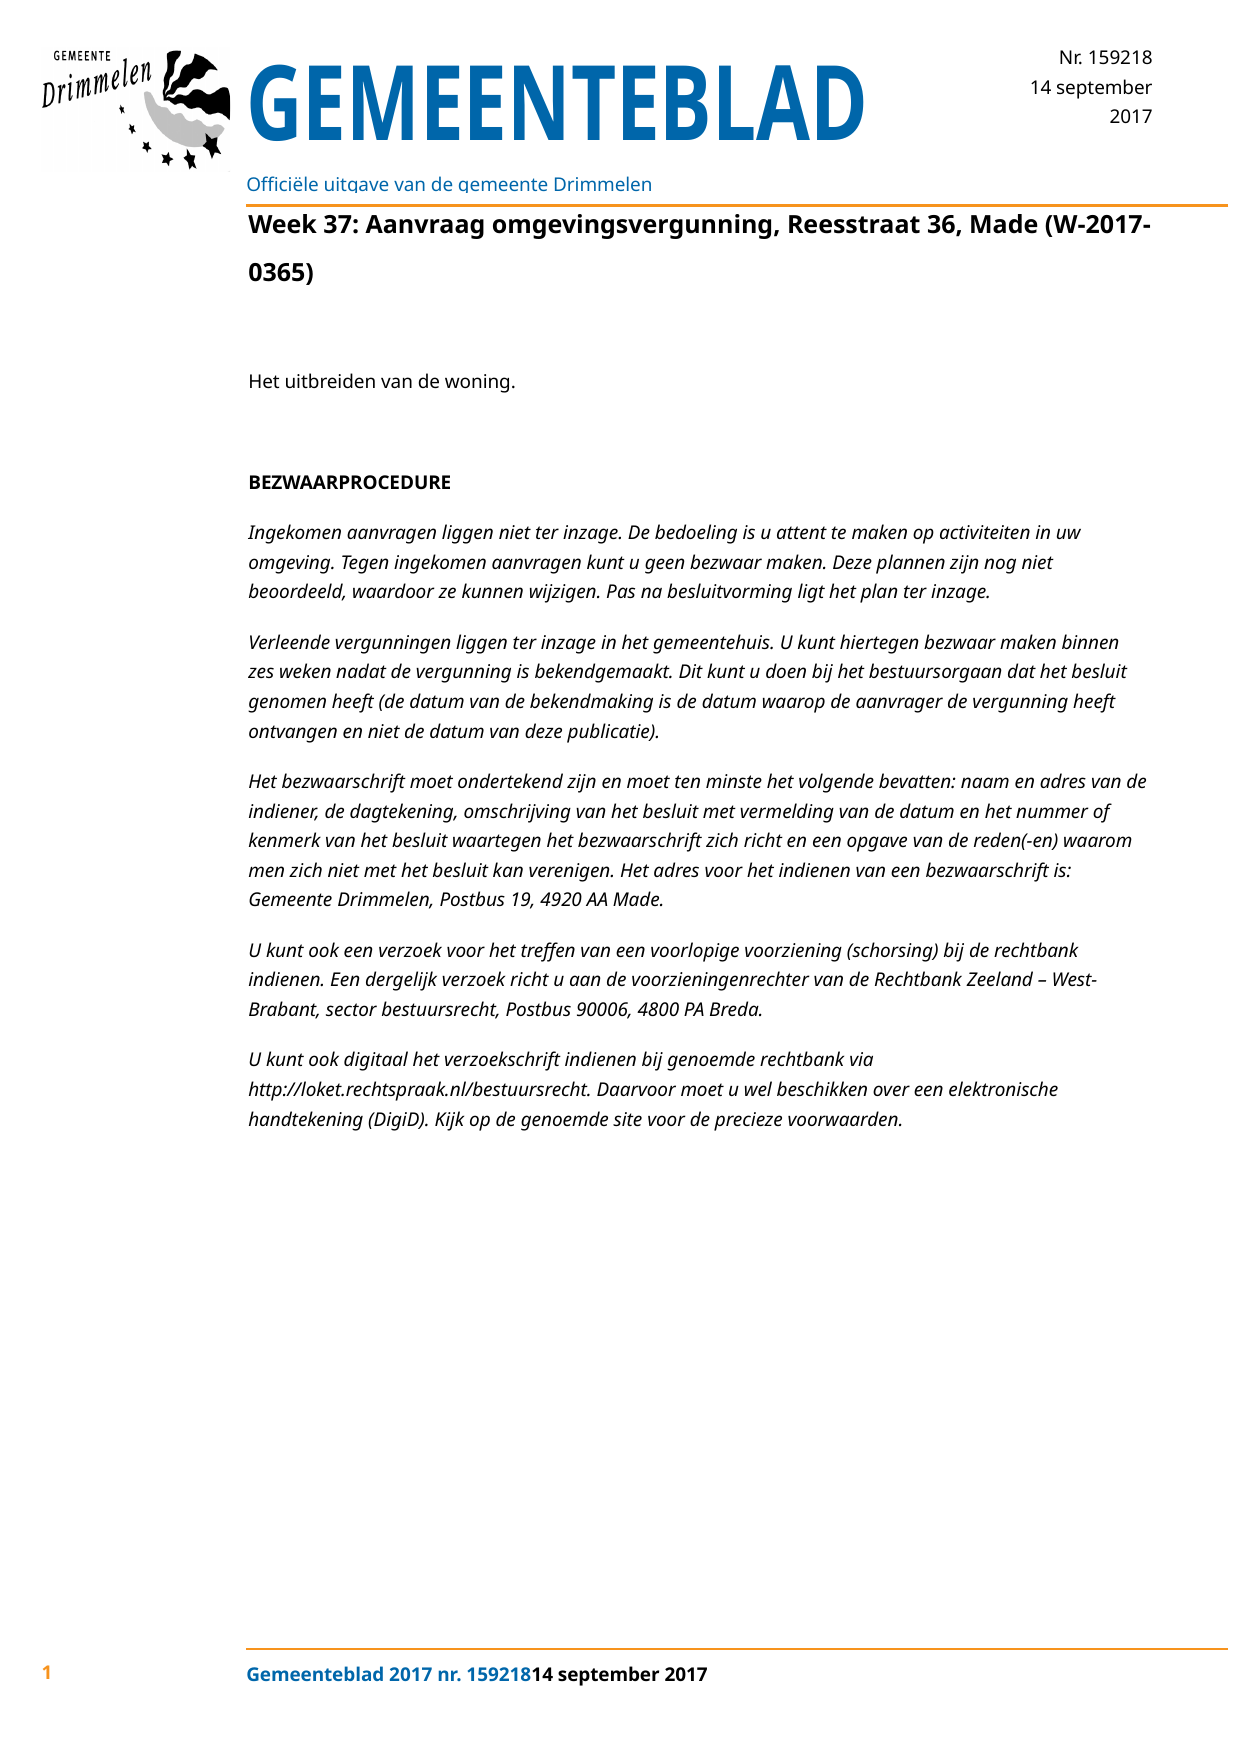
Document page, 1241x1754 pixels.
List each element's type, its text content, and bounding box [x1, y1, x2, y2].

text U kunt ook een verzoek voor het treffen van een voorlopige voorziening (schorsing) bij de rechtbank indienen. Een dergelijk verzoek richt u aan de voorzieningenrechter van de Rechtbank Zeeland – West-Brabant, sector bestuursrecht, Postbus 90006, 4800 PA Breda. [248, 937, 1152, 1022]
text BEZWAARPROCEDURE [248, 469, 1152, 495]
picture [41, 47, 231, 172]
text Het bezwaarschrift moet ondertekend zijn en moet ten minste het volgende bevatten: naam en adres van de indiener, de dagtekening, omschrijving van het besluit met vermelding van de datum en het nummer of kenmerk van het besluit waartegen het bezwaarschrift zich richt en een opgave van de reden(-en) waarom men zich niet met het besluit kan verenigen. Het adres voor het indienen van een bezwaarschrift is: Gemeente Drimmelen, Postbus 19, 4920 AA Made. [248, 768, 1152, 912]
text Week 37: Aanvraag omgevingsvergunning, Reesstraat 36, Made (W-2017-0365) [248, 207, 1152, 288]
text Ingekomen aanvragen liggen niet ter inzage. De bedoeling is u attent te maken op activiteiten in uw omgeving. Tegen ingekomen aanvragen kunt u geen bezwaar maken. Deze plannen zijn nog niet beoordeeld, waardoor ze kunnen wijzigen. Pas na besluitvorming ligt het plan ter inzage. [248, 519, 1152, 604]
text U kunt ook digitaal het verzoekschrift indienen bij genoemde rechtbank via http://loket.rechtspraak.nl/bestuursrecht. Daarvoor moet u wel beschikken over een elektronische handtekening (DigiD). Kijk op de genoemde site voor de precieze voorwaarden. [248, 1047, 1152, 1132]
text Het uitbreiden van de woning. [248, 368, 1152, 394]
text Verleende vergunningen liggen ter inzage in het gemeentehuis. U kunt hiertegen bezwaar maken binnen zes weken nadat de vergunning is bekendgemaakt. Dit kunt u doen bij het bestuursorgaan dat het besluit genomen heeft (de datum van de bekendmaking is de datum waarop de aanvrager de vergunning heeft ontvangen en niet de datum van deze publicatie). [248, 629, 1152, 744]
